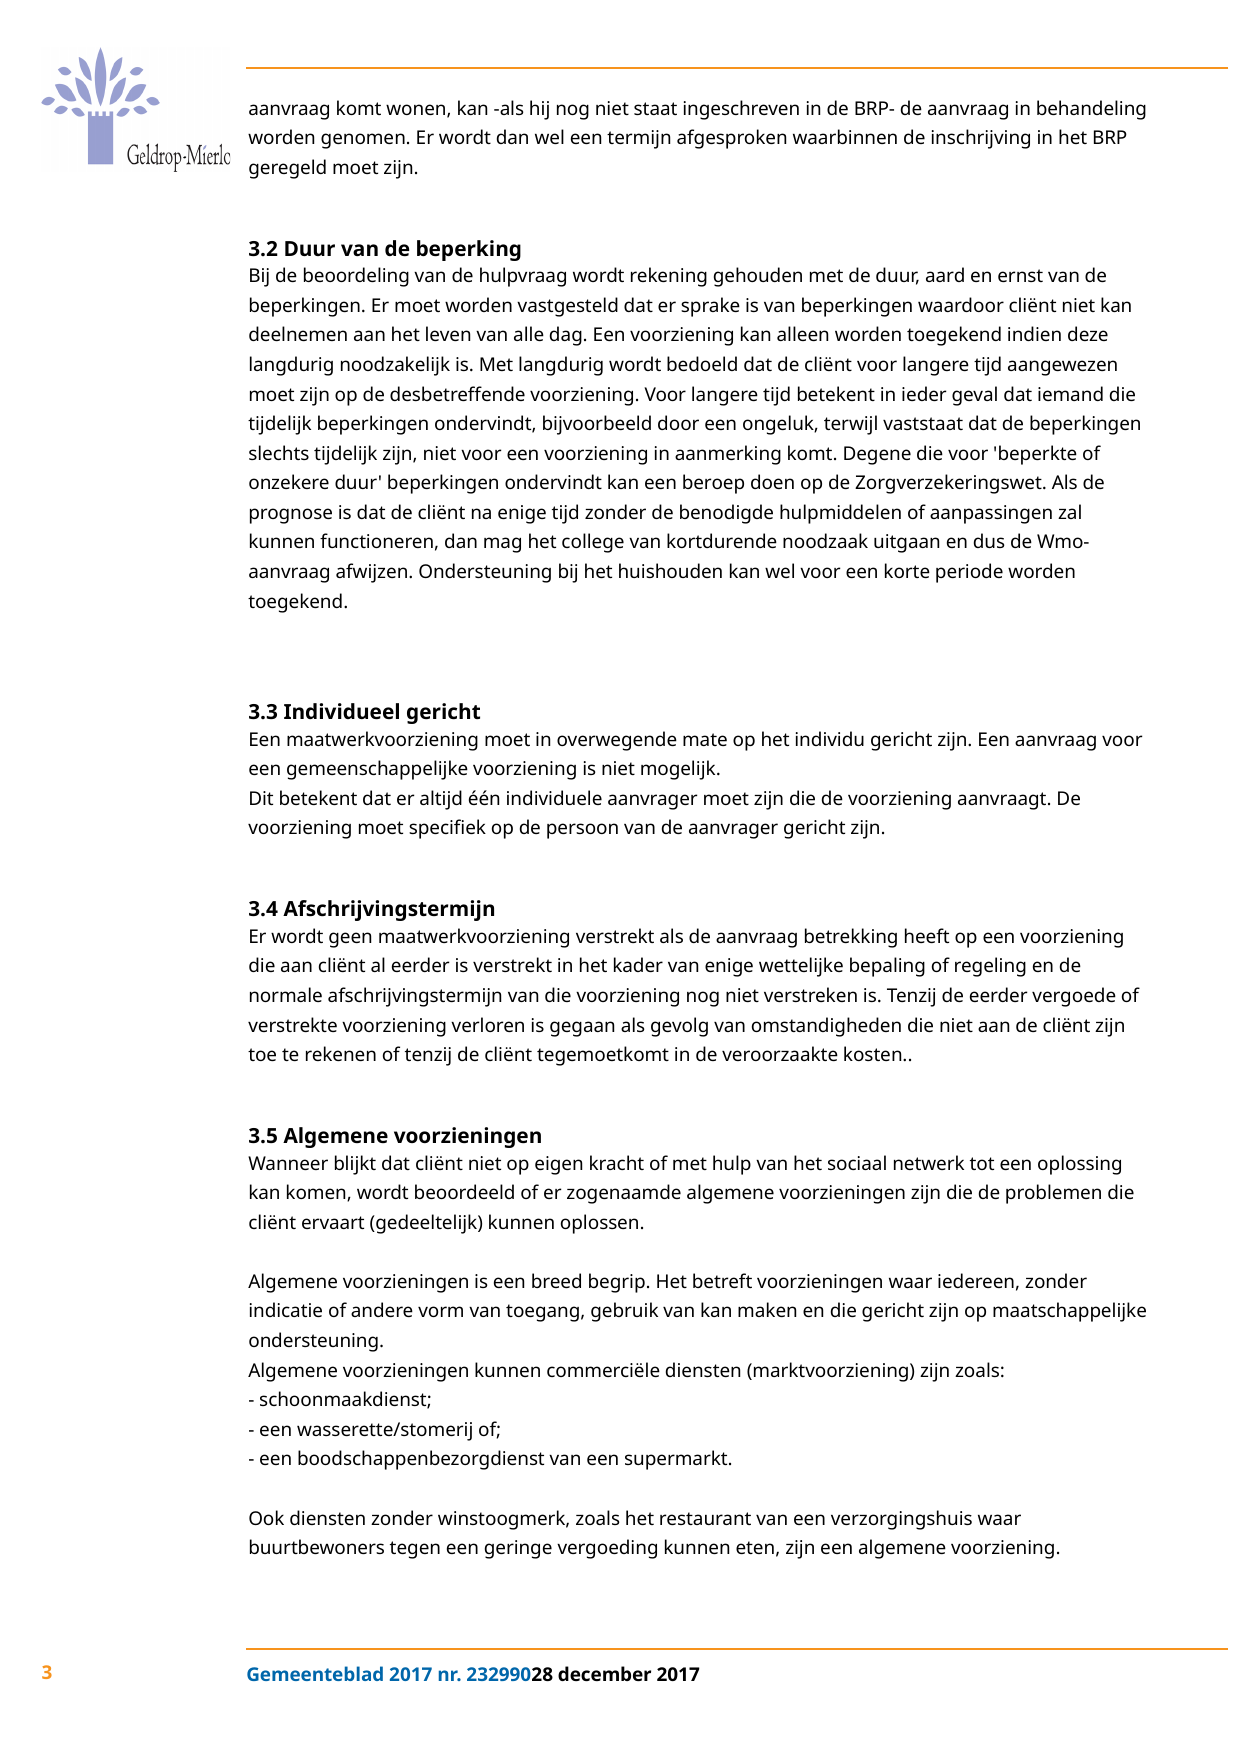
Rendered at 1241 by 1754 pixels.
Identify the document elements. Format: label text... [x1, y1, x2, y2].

text Algemene voorzieningen is een breed begrip. Het betreft voorzieningen waar iedereen, zonder indicatie of andere vorm van toegang, gebruik van kan maken en die gericht zijn op maatschappelijke ondersteuning. [248, 1268, 1152, 1353]
text 3.5 Algemene voorzieningen [248, 1121, 1152, 1150]
text 3.3 Individueel gericht [248, 697, 1152, 726]
text buurtbewoners tegen een geringe vergoeding kunnen eten, zijn een algemene voorziening. [248, 1534, 1152, 1560]
text Er wordt geen maatwerkvoorziening verstrekt als de aanvraag betrekking heeft op een voorziening die aan cliënt al eerder is verstrekt in het kader van enige wettelijke bepaling of regeling en de normale afschrijvingstermijn van die voorziening nog niet verstreken is. Tenzij de eerder vergoede of verstrekte voorziening verloren is gegaan als gevolg van omstandigheden die niet aan de cliënt zijn toe te rekenen of tenzij de cliënt tegemoetkomt in de veroorzaakte kosten.. [248, 923, 1152, 1067]
text - schoonmaakdienst; [248, 1386, 1152, 1412]
text Algemene voorzieningen kunnen commerciële diensten (marktvoorziening) zijn zoals: [248, 1357, 1152, 1383]
text aanvraag komt wonen, kan -als hij nog niet staat ingeschreven in de BRP- de aanvraag in behandeling worden genomen. Er wordt dan wel een termijn afgesproken waarbinnen de inschrijving in het BRP geregeld moet zijn. [248, 95, 1152, 180]
text Wanneer blijkt dat cliënt niet op eigen kracht of met hulp van het sociaal netwerk tot een oplossing kan komen, wordt beoordeeld of er zogenaamde algemene voorzieningen zijn die de problemen die cliënt ervaart (gedeeltelijk) kunnen oplossen. [248, 1150, 1152, 1235]
text - een wasserette/stomerij of; [248, 1416, 1152, 1442]
text Bij de beoordeling van de hulpvraag wordt rekening gehouden met de duur, aard en ernst van de beperkingen. Er moet worden vastgesteld dat er sprake is van beperkingen waardoor cliënt niet kan deelnemen aan het leven van alle dag. Een voorziening kan alleen worden toegekend indien deze langdurig noodzakelijk is. Met langdurig wordt bedoeld dat de cliënt voor langere tijd aangewezen moet zijn op de desbetreffende voorziening. Voor langere tijd betekent in ieder geval dat iemand die tijdelijk beperkingen ondervindt, bijvoorbeeld door een ongeluk, terwijl vaststaat dat de beperkingen slechts tijdelijk zijn, niet voor een voorziening in aanmerking komt. Degene die voor 'beperkte of onzekere duur' beperkingen ondervindt kan een beroep doen op de Zorgverzekeringswet. Als de prognose is dat de cliënt na enige tijd zonder de benodigde hulpmiddelen of aanpassingen zal kunnen functioneren, dan mag het college van kortdurende noodzaak uitgaan en dus de Wmo-aanvraag afwijzen. Ondersteuning bij het huishouden kan wel voor een korte periode worden toegekend. [248, 262, 1152, 613]
text 3.2 Duur van de beperking [248, 234, 1152, 262]
picture [41, 47, 231, 172]
text Een maatwerkvoorziening moet in overwegende mate op het individu gericht zijn. Een aanvraag voor een gemeenschappelijke voorziening is niet mogelijk. [248, 726, 1152, 781]
text Dit betekent dat er altijd één individuele aanvrager moet zijn die de voorziening aanvraagt. De voorziening moet specifiek op de persoon van de aanvrager gericht zijn. [248, 785, 1152, 840]
text - een boodschappenbezorgdienst van een supermarkt. [248, 1446, 1152, 1471]
text Ook diensten zonder winstoogmerk, zoals het restaurant van een verzorgingshuis waar [248, 1505, 1152, 1531]
text 3.4 Afschrijvingstermijn [248, 894, 1152, 923]
